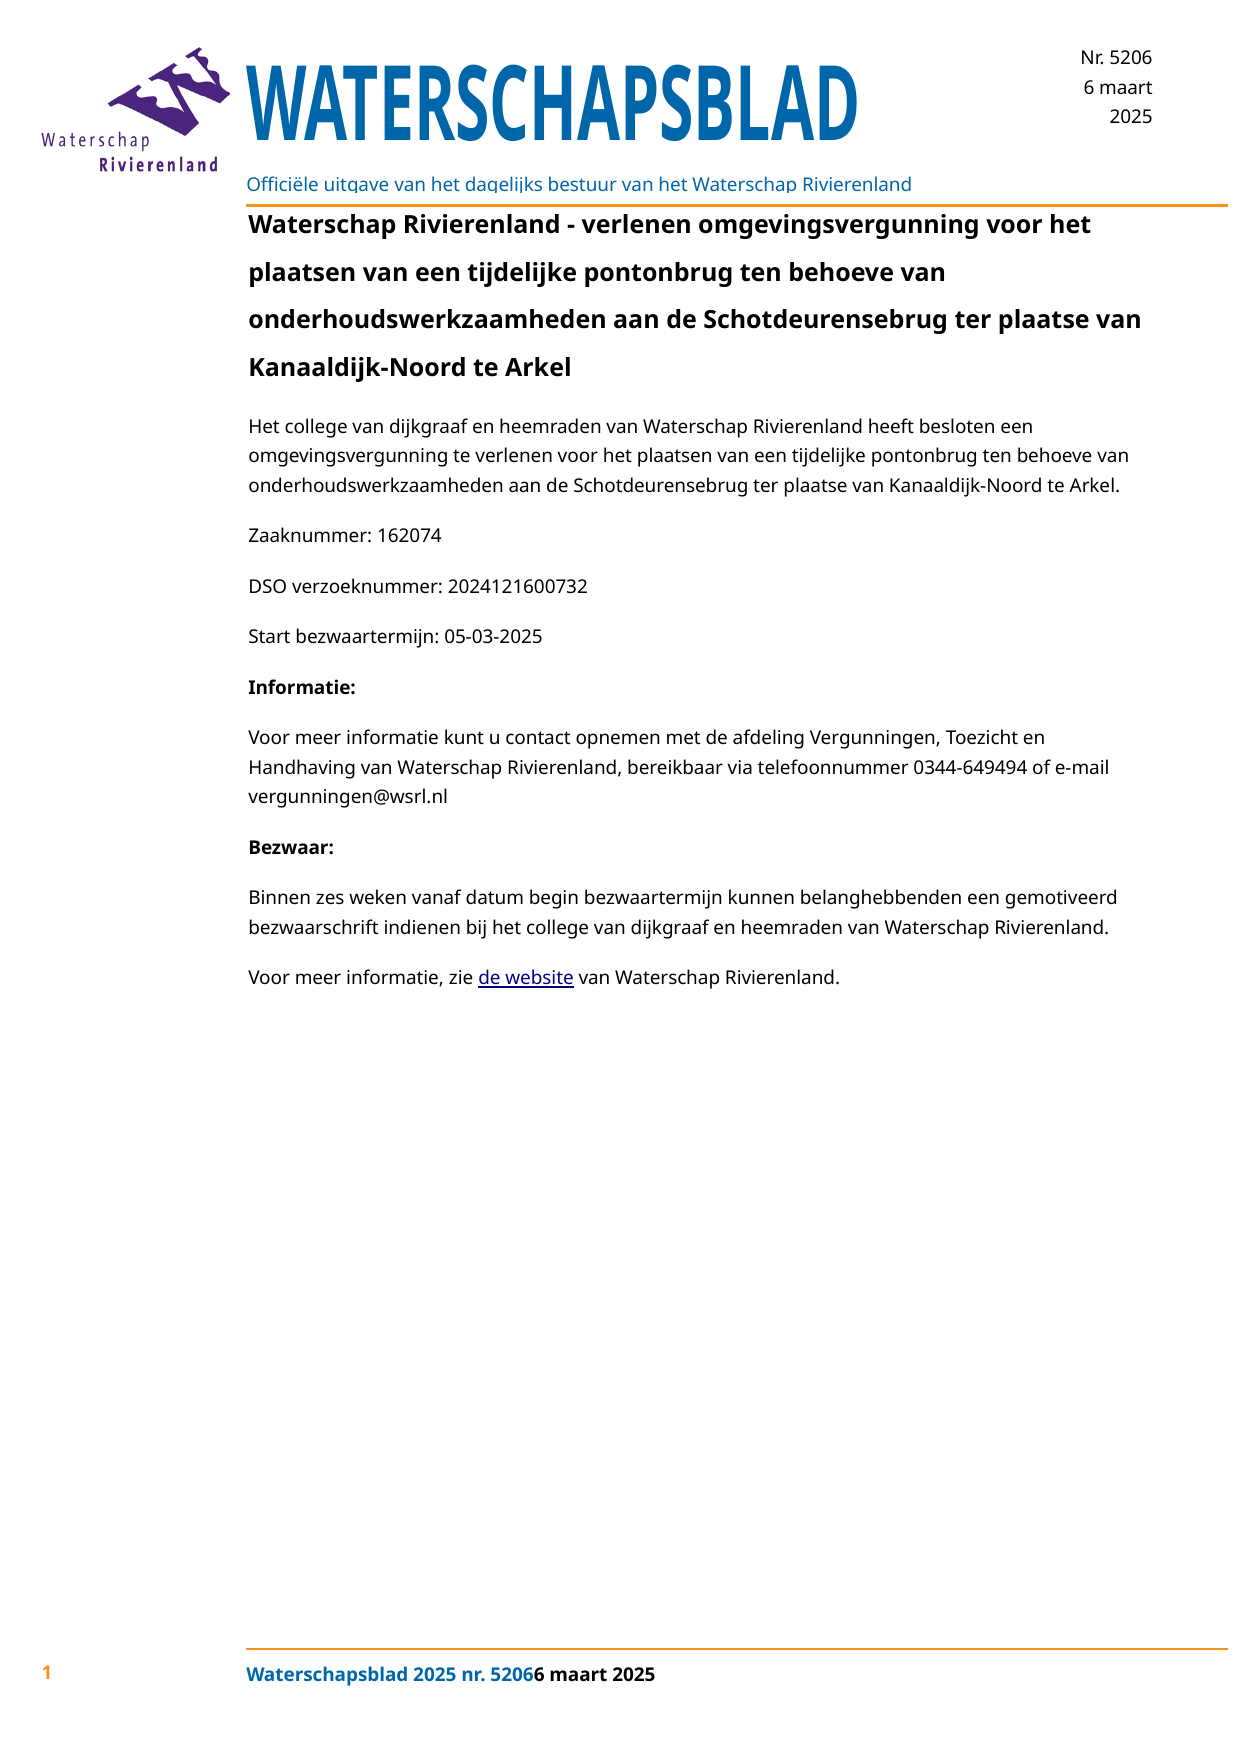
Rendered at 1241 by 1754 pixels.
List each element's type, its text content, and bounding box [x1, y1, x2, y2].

text Bezwaar: [248, 834, 1152, 860]
text Binnen zes weken vanaf datum begin bezwaartermijn kunnen belanghebbenden een gemotiveerd bezwaarschrift indienen bij het college van dijkgraaf en heemraden van Waterschap Rivierenland. [248, 884, 1152, 940]
text Het college van dijkgraaf en heemraden van Waterschap Rivierenland heeft besloten een omgevingsvergunning te verlenen voor het plaatsen van een tijdelijke pontonbrug ten behoeve van onderhoudswerkzaamheden aan de Schotdeurensebrug ter plaatse van Kanaaldijk-Noord te Arkel. [248, 413, 1152, 498]
text Voor meer informatie, zie de website van Waterschap Rivierenland. [248, 964, 1152, 990]
text DSO verzoeknummer: 2024121600732 [248, 573, 1152, 599]
text Start bezwaartermijn: 05-03-2025 [248, 623, 1152, 649]
text Voor meer informatie kunt u contact opnemen met de afdeling Vergunningen, Toezicht en Handhaving van Waterschap Rivierenland, bereikbaar via telefoonnummer 0344-649494 of e-mail vergunningen@wsrl.nl [248, 724, 1152, 809]
picture [41, 47, 231, 172]
text Waterschap Rivierenland - verlenen omgevingsvergunning voor het plaatsen van een tijdelijke pontonbrug ten behoeve van onderhoudswerkzaamheden aan de Schotdeurensebrug ter plaatse van Kanaaldijk-Noord te Arkel [248, 207, 1152, 384]
text Informatie: [248, 674, 1152, 700]
text Zaaknummer: 162074 [248, 523, 1152, 548]
